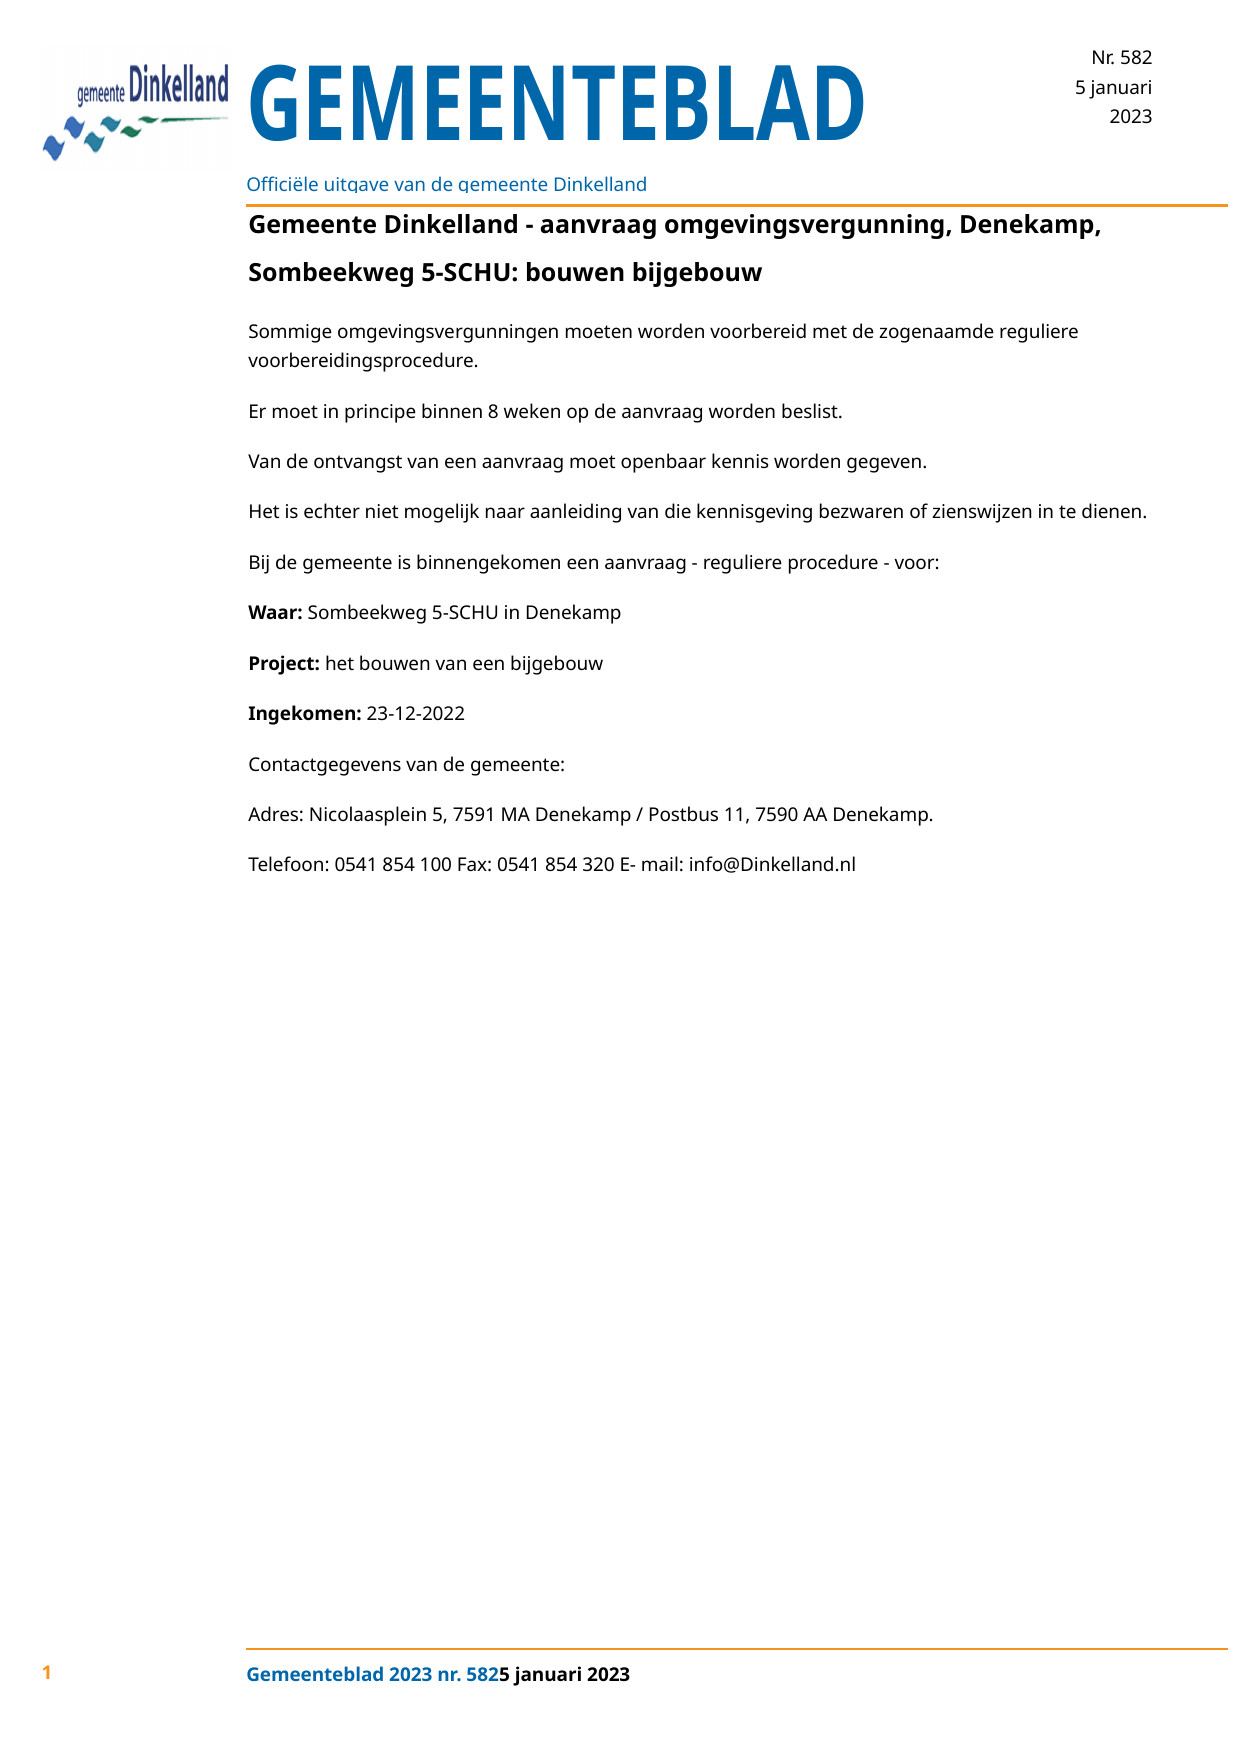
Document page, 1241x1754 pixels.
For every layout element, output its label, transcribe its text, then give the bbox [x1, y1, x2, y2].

text Sommige omgevingsvergunningen moeten worden voorbereid met de zogenaamde reguliere voorbereidingsprocedure. [248, 318, 1152, 373]
text Contactgegevens van de gemeente: [248, 751, 1152, 777]
text Project: het bouwen van een bijgebouw [248, 650, 1152, 676]
text Er moet in principe binnen 8 weken op de aanvraag worden beslist. [248, 398, 1152, 424]
text Gemeente Dinkelland - aanvraag omgevingsvergunning, Denekamp, Sombeekweg 5-SCHU: bouwen bijgebouw [248, 207, 1152, 288]
text Adres: Nicolaasplein 5, 7591 MA Denekamp / Postbus 11, 7590 AA Denekamp. [248, 801, 1152, 827]
picture [41, 47, 231, 172]
text Het is echter niet mogelijk naar aanleiding van die kennisgeving bezwaren of zienswijzen in te dienen. [248, 499, 1152, 524]
text Ingekomen: 23-12-2022 [248, 700, 1152, 726]
text Bij de gemeente is binnengekomen een aanvraag - reguliere procedure - voor: [248, 549, 1152, 575]
text Van de ontvangst van een aanvraag moet openbaar kennis worden gegeven. [248, 448, 1152, 474]
text Telefoon: 0541 854 100 Fax: 0541 854 320 E- mail: info@Dinkelland.nl [248, 852, 1152, 877]
text Waar: Sombeekweg 5-SCHU in Denekamp [248, 599, 1152, 625]
